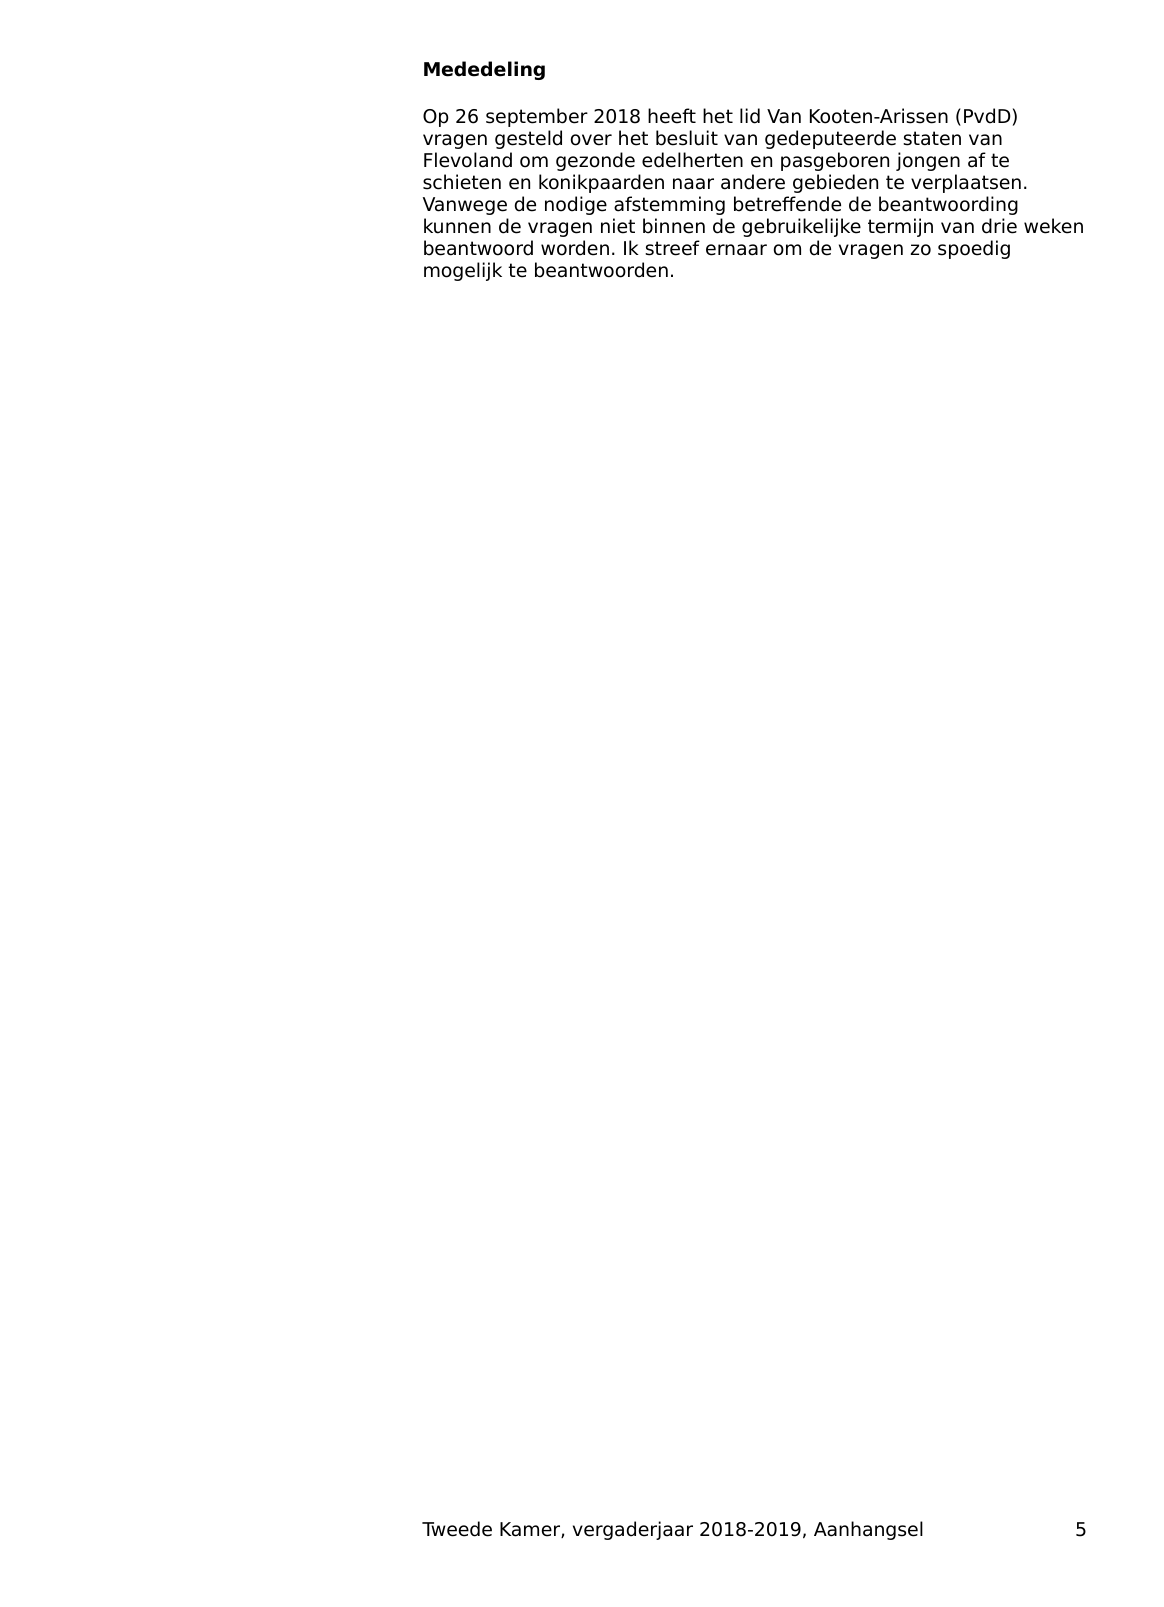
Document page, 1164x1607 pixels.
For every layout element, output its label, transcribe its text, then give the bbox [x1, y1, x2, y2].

text Vanwege de nodige afstemming betreffende de beantwoording kunnen de vragen niet binnen de gebruikelijke termijn van drie weken beantwoord worden. Ik streef ernaar om de vragen zo spoedig mogelijk te beantwoorden. [422, 194, 1087, 282]
subtitle Mededeling [422, 59, 1087, 81]
text Op 26 september 2018 heeft het lid Van Kooten-Arissen (PvdD) vragen gesteld over het besluit van gedeputeerde staten van Flevoland om gezonde edelherten en pasgeboren jongen af te schieten en konikpaarden naar andere gebieden te verplaatsen. [422, 106, 1087, 194]
